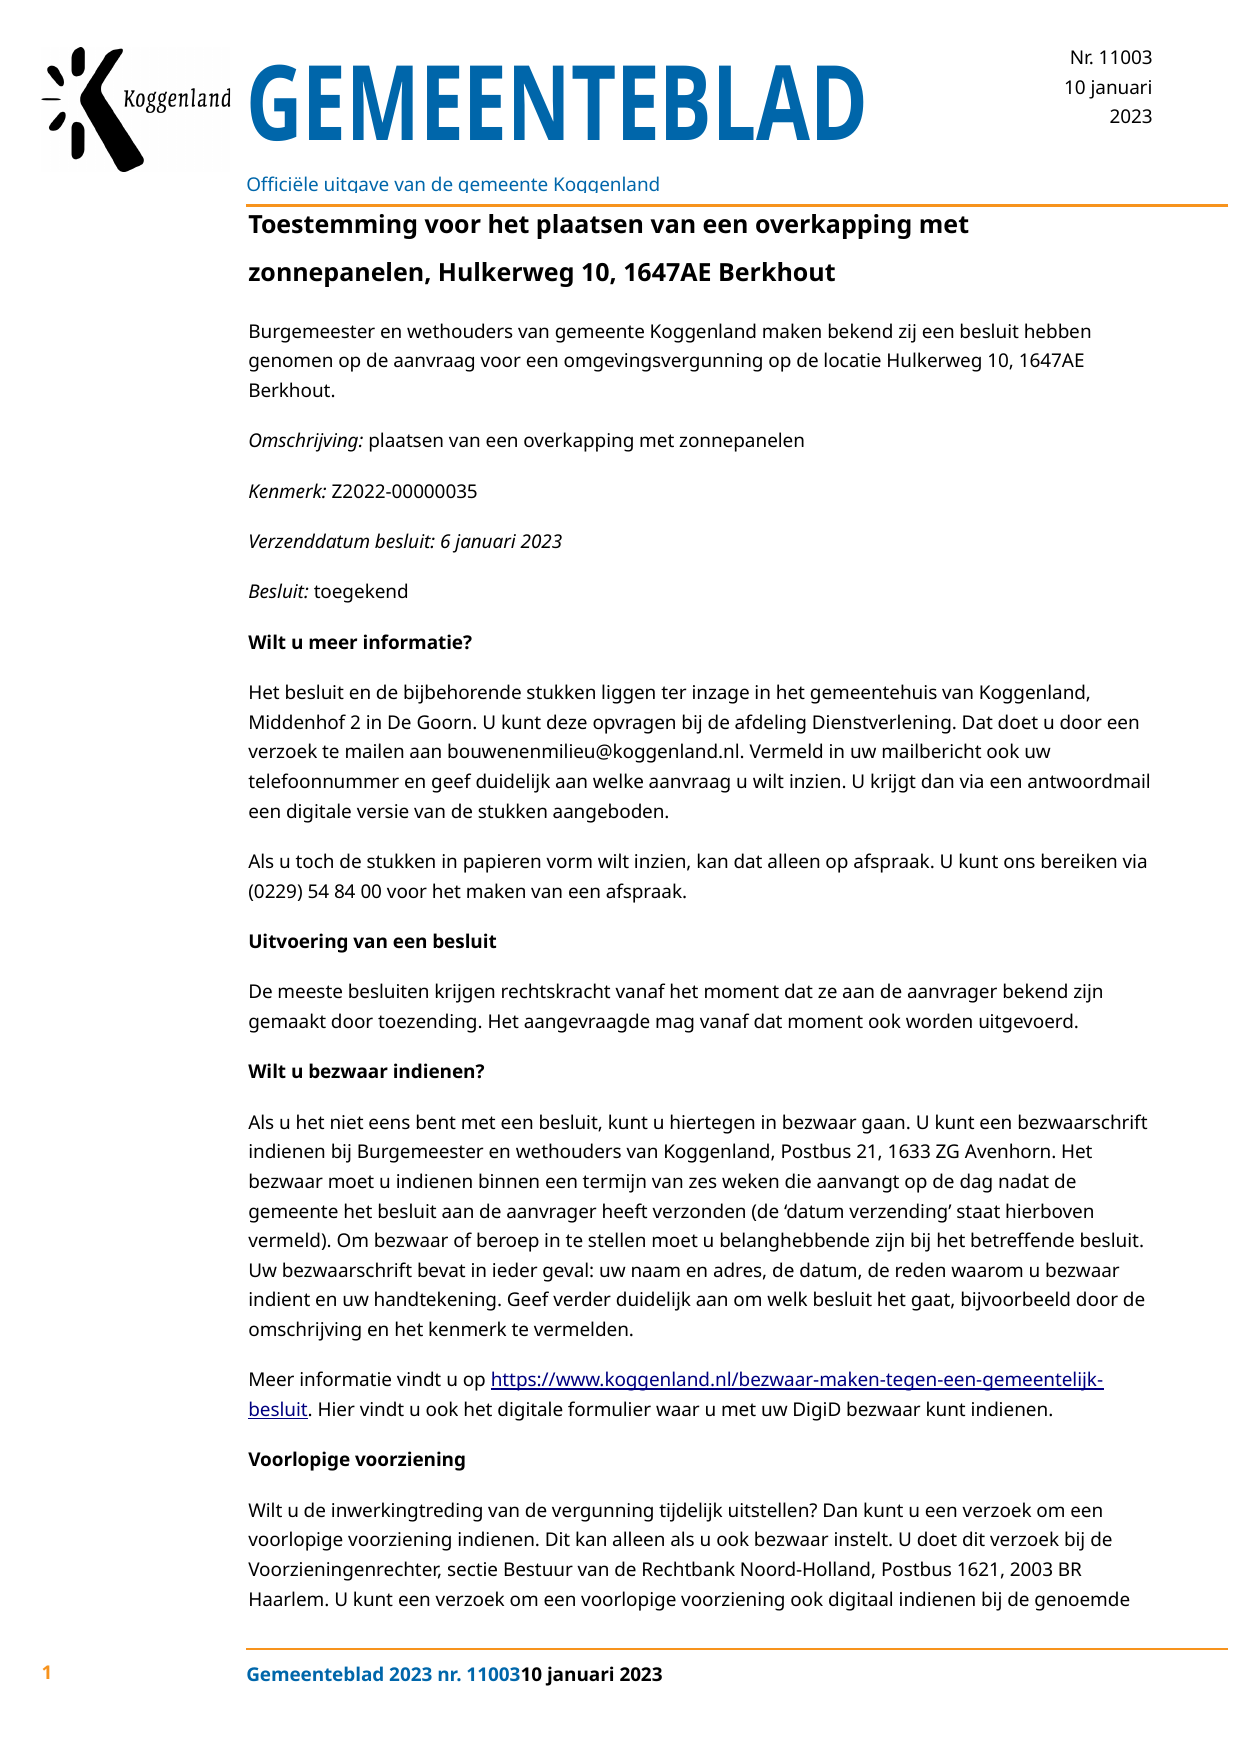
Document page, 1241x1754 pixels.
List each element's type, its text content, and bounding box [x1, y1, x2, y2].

text Wilt u meer informatie? [248, 629, 1152, 655]
text Burgemeester en wethouders van gemeente Koggenland maken bekend zij een besluit hebben genomen op de aanvraag voor een omgevingsvergunning op de locatie Hulkerweg 10, 1647AE Berkhout. [248, 318, 1152, 403]
text Besluit: toegekend [248, 579, 1152, 604]
text Het besluit en de bijbehorende stukken liggen ter inzage in het gemeentehuis van Koggenland, Middenhof 2 in De Goorn. U kunt deze opvragen bij de afdeling Dienstverlening. Dat doet u door een verzoek te mailen aan bouwenenmilieu@koggenland.nl. Vermeld in uw mailbericht ook uw telefoonnummer en geef duidelijk aan welke aanvraag u wilt inzien. U krijgt dan via een antwoordmail een digitale versie van de stukken aangeboden. [248, 679, 1152, 824]
text Voorlopige voorziening [248, 1447, 1152, 1472]
text Meer informatie vindt u op https://www.koggenland.nl/bezwaar-maken-tegen-een-gemeentelijk-besluit. Hier vindt u ook het digitale formulier waar u met uw DigiD bezwaar kunt indienen. [248, 1367, 1152, 1422]
text Als u toch de stukken in papieren vorm wilt inzien, kan dat alleen op afspraak. U kunt ons bereiken via (0229) 54 84 00 voor het maken van een afspraak. [248, 848, 1152, 904]
text Kenmerk: Z2022-00000035 [248, 478, 1152, 504]
text Verzenddatum besluit: 6 januari 2023 [248, 528, 1152, 554]
text De meeste besluiten krijgen rechtskracht vanaf het moment dat ze aan de aanvrager bekend zijn gemaakt door toezending. Het aangevraagde mag vanaf dat moment ook worden uitgevoerd. [248, 979, 1152, 1034]
picture [41, 47, 231, 172]
text Uitvoering van een besluit [248, 928, 1152, 954]
text Toestemming voor het plaatsen van een overkapping met zonnepanelen, Hulkerweg 10, 1647AE Berkhout [248, 207, 1152, 288]
text Als u het niet eens bent met een besluit, kunt u hiertegen in bezwaar gaan. U kunt een bezwaarschrift indienen bij Burgemeester en wethouders van Koggenland, Postbus 21, 1633 ZG Avenhorn. Het bezwaar moet u indienen binnen een termijn van zes weken die aanvangt op de dag nadat de gemeente het besluit aan de aanvrager heeft verzonden (de ‘datum verzending’ staat hierboven vermeld). Om bezwaar of beroep in te stellen moet u belanghebbende zijn bij het betreffende besluit. Uw bezwaarschrift bevat in ieder geval: uw naam en adres, de datum, de reden waarom u bezwaar indient en uw handtekening. Geef verder duidelijk aan om welk besluit het gaat, bijvoorbeeld door de omschrijving en het kenmerk te vermelden. [248, 1109, 1152, 1342]
text Wilt u bezwaar indienen? [248, 1059, 1152, 1084]
text Omschrijving: plaatsen van een overkapping met zonnepanelen [248, 427, 1152, 453]
text Wilt u de inwerkingtreding van de vergunning tijdelijk uitstellen? Dan kunt u een verzoek om een voorlopige voorziening indienen. Dit kan alleen als u ook bezwaar instelt. U doet dit verzoek bij de Voorzieningenrechter, sectie Bestuur van de Rechtbank Noord-Holland, Postbus 1621, 2003 BR Haarlem. U kunt een verzoek om een voorlopige voorziening ook digitaal indienen bij de genoemde [248, 1497, 1152, 1612]
